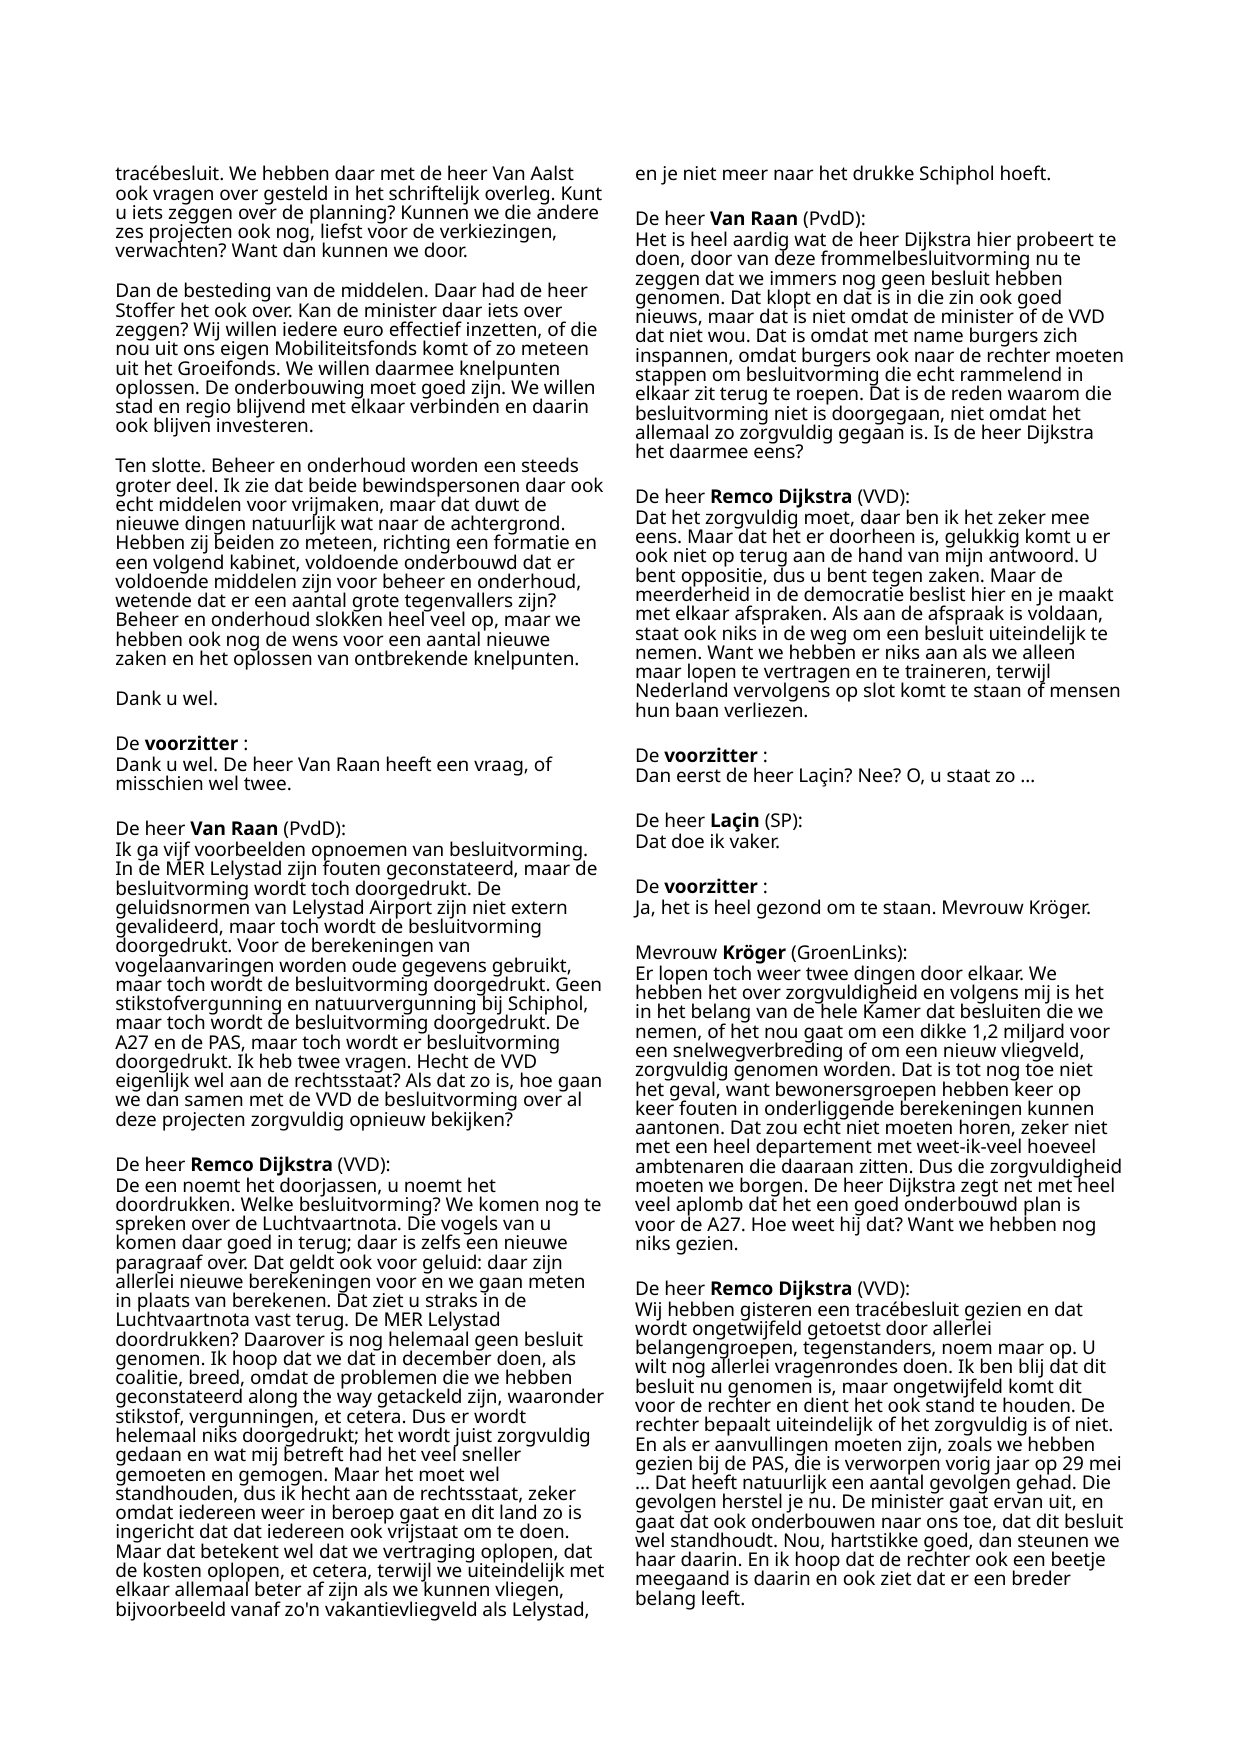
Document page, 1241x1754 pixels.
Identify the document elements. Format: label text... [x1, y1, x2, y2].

text De voorzitter : [635, 742, 1125, 767]
text De een noemt het doorjassen, u noemt het doordrukken. Welke besluitvorming? We komen nog te spreken over de Luchtvaartnota. Die vogels van u komen daar goed in terug; daar is zelfs een nieuwe paragraaf over. Dat geldt ook voor geluid: daar zijn allerlei nieuwe berekeningen voor en we gaan meten in plaats van berekenen. Dat ziet u straks in de Luchtvaartnota vast terug. De MER Lelystad doordrukken? Daarover is nog helemaal geen besluit genomen. Ik hoop dat we dat in december doen, als coalitie, breed, omdat de problemen die we hebben geconstateerd along the way getackeld zijn, waaronder stikstof, vergunningen, et cetera. Dus er wordt helemaal niks doorgedrukt; het wordt juist zorgvuldig gedaan en wat mij betreft had het veel sneller gemoeten en gemogen. Maar het moet wel standhouden, dus ik hecht aan de rechtsstaat, zeker omdat iedereen weer in beroep gaat en dit land zo is ingericht dat dat iedereen ook vrijstaat om te doen. Maar dat betekent wel dat we vertraging oplopen, dat de kosten oplopen, et cetera, terwijl we uiteindelijk met elkaar allemaal beter af zijn als we kunnen vliegen, bijvoorbeeld vanaf zo'n vakantievliegveld als Lelystad, [115, 1177, 605, 1620]
text Mevrouw Kröger (GroenLinks): [635, 939, 1125, 965]
text tracébesluit. We hebben daar met de heer Van Aalst ook vragen over gesteld in het schriftelijk overleg. Kunt u iets zeggen over de planning? Kunnen we die andere zes projecten ook nog, liefst voor de verkiezingen, verwachten? Want dan kunnen we door. [115, 165, 605, 262]
text De voorzitter : [115, 730, 605, 756]
text Ik ga vijf voorbeelden opnoemen van besluitvorming. In de MER Lelystad zijn fouten geconstateerd, maar de besluitvorming wordt toch doorgedrukt. De geluidsnormen van Lelystad Airport zijn niet extern gevalideerd, maar toch wordt de besluitvorming doorgedrukt. Voor de berekeningen van vogelaanvaringen worden oude gegevens gebruikt, maar toch wordt de besluitvorming doorgedrukt. Geen stikstofvergunning en natuurvergunning bij Schiphol, maar toch wordt de besluitvorming doorgedrukt. De A27 en de PAS, maar toch wordt er besluitvorming doorgedrukt. Ik heb twee vragen. Hecht de VVD eigenlijk wel aan de rechtsstaat? Als dat zo is, hoe gaan we dan samen met de VVD de besluitvorming over al deze projecten zorgvuldig opnieuw bekijken? [115, 841, 605, 1130]
text Wij hebben gisteren een tracébesluit gezien en dat wordt ongetwijfeld getoetst door allerlei belangengroepen, tegenstanders, noem maar op. U wilt nog allerlei vragenrondes doen. Ik ben blij dat dit besluit nu genomen is, maar ongetwijfeld komt dit voor de rechter en dient het ook stand te houden. De rechter bepaalt uiteindelijk of het zorgvuldig is of niet. En als er aanvullingen moeten zijn, zoals we hebben gezien bij de PAS, die is verworpen vorig jaar op 29 mei … Dat heeft natuurlijk een aantal gevolgen gehad. Die gevolgen herstel je nu. De minister gaat ervan uit, en gaat dat ook onderbouwen naar ons toe, dat dit besluit wel standhoudt. Nou, hartstikke goed, dan steunen we haar daarin. En ik hoop dat de rechter ook een beetje meegaand is daarin en ook ziet dat er een breder belang leeft. [635, 1301, 1125, 1609]
text Dank u wel. [115, 690, 605, 709]
text Dank u wel. De heer Van Raan heeft een vraag, of misschien wel twee. [115, 756, 605, 794]
text Dan de besteding van de middelen. Daar had de heer Stoffer het ook over. Kan de minister daar iets over zeggen? Wij willen iedere euro effectief inzetten, of die nou uit ons eigen Mobiliteitsfonds komt of zo meteen uit het Groeifonds. We willen daarmee knelpunten oplossen. De onderbouwing moet goed zijn. We willen stad en regio blijvend met elkaar verbinden en daarin ook blijven investeren. [115, 282, 605, 437]
text Het is heel aardig wat de heer Dijkstra hier probeert te doen, door van deze frommelbesluitvorming nu te zeggen dat we immers nog geen besluit hebben genomen. Dat klopt en dat is in die zin ook goed nieuws, maar dat is niet omdat de minister of de VVD dat niet wou. Dat is omdat met name burgers zich inspannen, omdat burgers ook naar de rechter moeten stappen om besluitvorming die echt rammelend in elkaar zit terug te roepen. Dat is de reden waarom die besluitvorming niet is doorgegaan, niet omdat het allemaal zo zorgvuldig gegaan is. Is de heer Dijkstra het daarmee eens? [635, 231, 1125, 462]
text De heer Van Raan (PvdD): [115, 815, 605, 841]
text De voorzitter : [635, 873, 1125, 899]
text Er lopen toch weer twee dingen door elkaar. We hebben het over zorgvuldigheid en volgens mij is het in het belang van de hele Kamer dat besluiten die we nemen, of het nou gaat om een dikke 1,2 miljard voor een snelwegverbreding of om een nieuw vliegveld, zorgvuldig genomen worden. Dat is tot nog toe niet het geval, want bewonersgroepen hebben keer op keer fouten in onderliggende berekeningen kunnen aantonen. Dat zou echt niet moeten horen, zeker niet met een heel departement met weet-ik-veel hoeveel ambtenaren die daaraan zitten. Dus die zorgvuldigheid moeten we borgen. De heer Dijkstra zegt net met heel veel aplomb dat het een goed onderbouwd plan is voor de A27. Hoe weet hij dat? Want we hebben nog niks gezien. [635, 965, 1125, 1254]
text Ten slotte. Beheer en onderhoud worden een steeds groter deel. Ik zie dat beide bewindspersonen daar ook echt middelen voor vrijmaken, maar dat duwt de nieuwe dingen natuurlijk wat naar de achtergrond. Hebben zij beiden zo meteen, richting een formatie en een volgend kabinet, voldoende onderbouwd dat er voldoende middelen zijn voor beheer en onderhoud, wetende dat er een aantal grote tegenvallers zijn? Beheer en onderhoud slokken heel veel op, maar we hebben ook nog de wens voor een aantal nieuwe zaken en het oplossen van ontbrekende knelpunten. [115, 457, 605, 669]
text Ja, het is heel gezond om te staan. Mevrouw Kröger. [635, 899, 1125, 918]
text De heer Remco Dijkstra (VVD): [635, 483, 1125, 509]
text De heer Remco Dijkstra (VVD): [635, 1275, 1125, 1301]
text Dat doe ik vaker. [635, 833, 1125, 853]
text Dan eerst de heer Laçin? Nee? O, u staat zo … [635, 767, 1125, 787]
text Dat het zorgvuldig moet, daar ben ik het zeker mee eens. Maar dat het er doorheen is, gelukkig komt u er ook niet op terug aan de hand van mijn antwoord. U bent oppositie, dus u bent tegen zaken. Maar de meerderheid in de democratie beslist hier en je maakt met elkaar afspraken. Als aan de afspraak is voldaan, staat ook niks in de weg om een besluit uiteindelijk te nemen. Want we hebben er niks aan als we alleen maar lopen te vertragen en te traineren, terwijl Nederland vervolgens op slot komt te staan of mensen hun baan verliezen. [635, 509, 1125, 721]
text en je niet meer naar het drukke Schiphol hoeft. [635, 165, 1125, 184]
text De heer Laçin (SP): [635, 808, 1125, 833]
text De heer Remco Dijkstra (VVD): [115, 1151, 605, 1177]
text De heer Van Raan (PvdD): [635, 205, 1125, 231]
